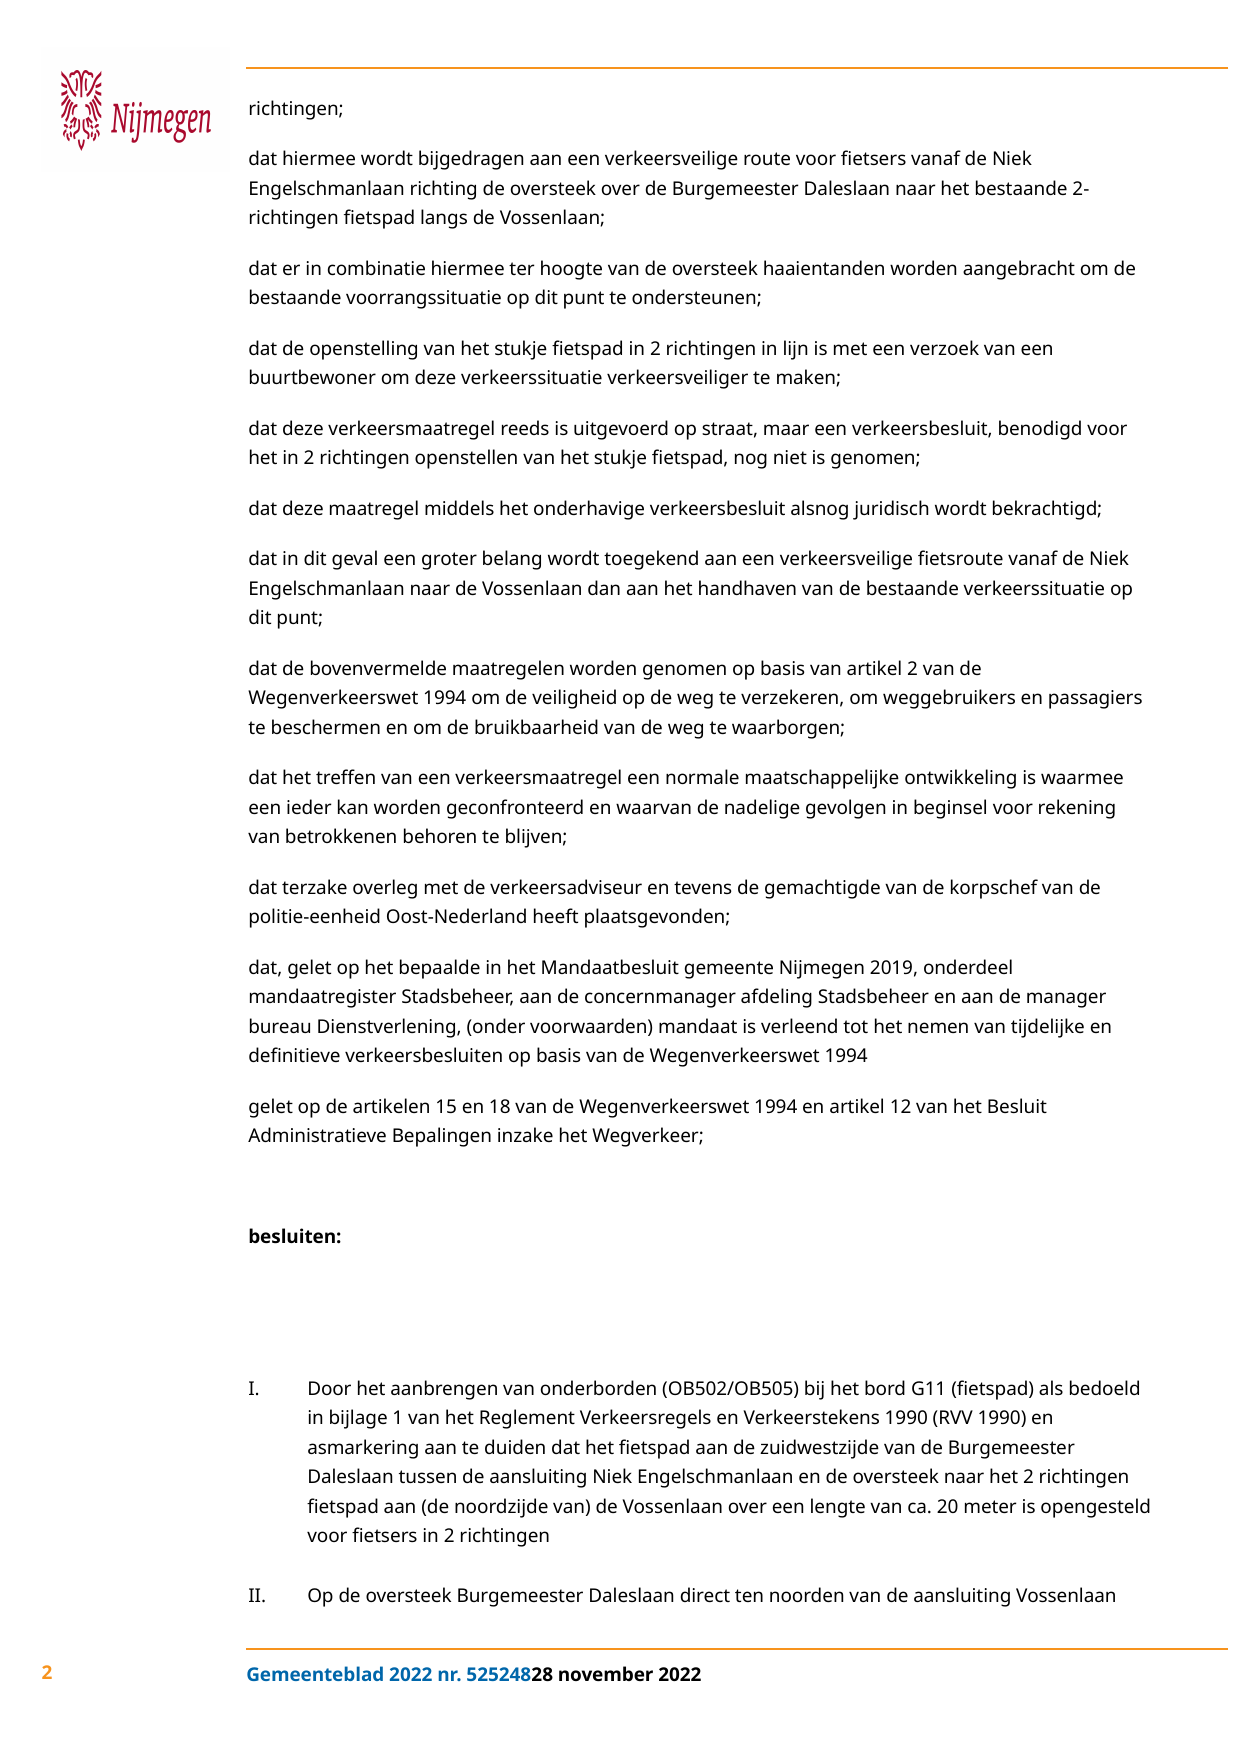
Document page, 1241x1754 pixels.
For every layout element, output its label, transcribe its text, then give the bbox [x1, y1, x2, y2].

text dat de bovenvermelde maatregelen worden genomen op basis van artikel 2 van de Wegenverkeerswet 1994 om de veiligheid op de weg te verzekeren, om weggebruikers en passagiers te beschermen en om de bruikbaarheid van de weg te waarborgen; [248, 655, 1152, 740]
text dat het treffen van een verkeersmaatregel een normale maatschappelijke ontwikkeling is waarmee een ieder kan worden geconfronteerd en waarvan de nadelige gevolgen in beginsel voor rekening van betrokkenen behoren te blijven; [248, 764, 1152, 849]
picture [41, 47, 231, 172]
text dat, gelet op het bepaalde in het Mandaatbesluit gemeente Nijmegen 2019, onderdeel mandaatregister Stadsbeheer, aan de concernmanager afdeling Stadsbeheer en aan de manager bureau Dienstverlening, (onder voorwaarden) mandaat is verleend tot het nemen van tijdelijke en definitieve verkeersbesluiten op basis van de Wegenverkeerswet 1994 [248, 954, 1152, 1068]
list Op de oversteek Burgemeester Daleslaan direct ten noorden van de aansluiting Vossenlaan [248, 1582, 1152, 1608]
text richtingen; [248, 95, 1152, 121]
text dat de openstelling van het stukje fietspad in 2 richtingen in lijn is met een verzoek van een buurtbewoner om deze verkeerssituatie verkeersveiliger te maken; [248, 335, 1152, 390]
list Door het aanbrengen van onderborden (OB502/OB505) bij het bord G11 (fietspad) als bedoeld in bijlage 1 van het Reglement Verkeersregels en Verkeerstekens 1990 (RVV 1990) en asmarkering aan te duiden dat het fietspad aan de zuidwestzijde van de Burgemeester Daleslaan tussen de aansluiting Niek Engelschmanlaan en de oversteek naar het 2 richtingen fietspad aan (de noordzijde van) de Vossenlaan over een lengte van ca. 20 meter is opengesteld voor fietsers in 2 richtingen [248, 1375, 1152, 1548]
text dat er in combinatie hiermee ter hoogte van de oversteek haaientanden worden aangebracht om de bestaande voorrangssituatie op dit punt te ondersteunen; [248, 255, 1152, 310]
text gelet op de artikelen 15 en 18 van de Wegenverkeerswet 1994 en artikel 12 van het Besluit Administratieve Bepalingen inzake het Wegverkeer; [248, 1093, 1152, 1148]
text dat deze verkeersmaatregel reeds is uitgevoerd op straat, maar een verkeersbesluit, benodigd voor het in 2 richtingen openstellen van het stukje fietspad, nog niet is genomen; [248, 415, 1152, 470]
text dat deze maatregel middels het onderhavige verkeersbesluit alsnog juridisch wordt bekrachtigd; [248, 495, 1152, 521]
text besluiten: [248, 1223, 1152, 1249]
text dat hiermee wordt bijgedragen aan een verkeersveilige route voor fietsers vanaf de Niek Engelschmanlaan richting de oversteek over de Burgemeester Daleslaan naar het bestaande 2-richtingen fietspad langs de Vossenlaan; [248, 145, 1152, 230]
text dat terzake overleg met de verkeersadviseur en tevens de gemachtigde van de korpschef van de politie-eenheid Oost-Nederland heeft plaatsgevonden; [248, 874, 1152, 929]
text dat in dit geval een groter belang wordt toegekend aan een verkeersveilige fietsroute vanaf de Niek Engelschmanlaan naar de Vossenlaan dan aan het handhaven van de bestaande verkeerssituatie op dit punt; [248, 545, 1152, 630]
